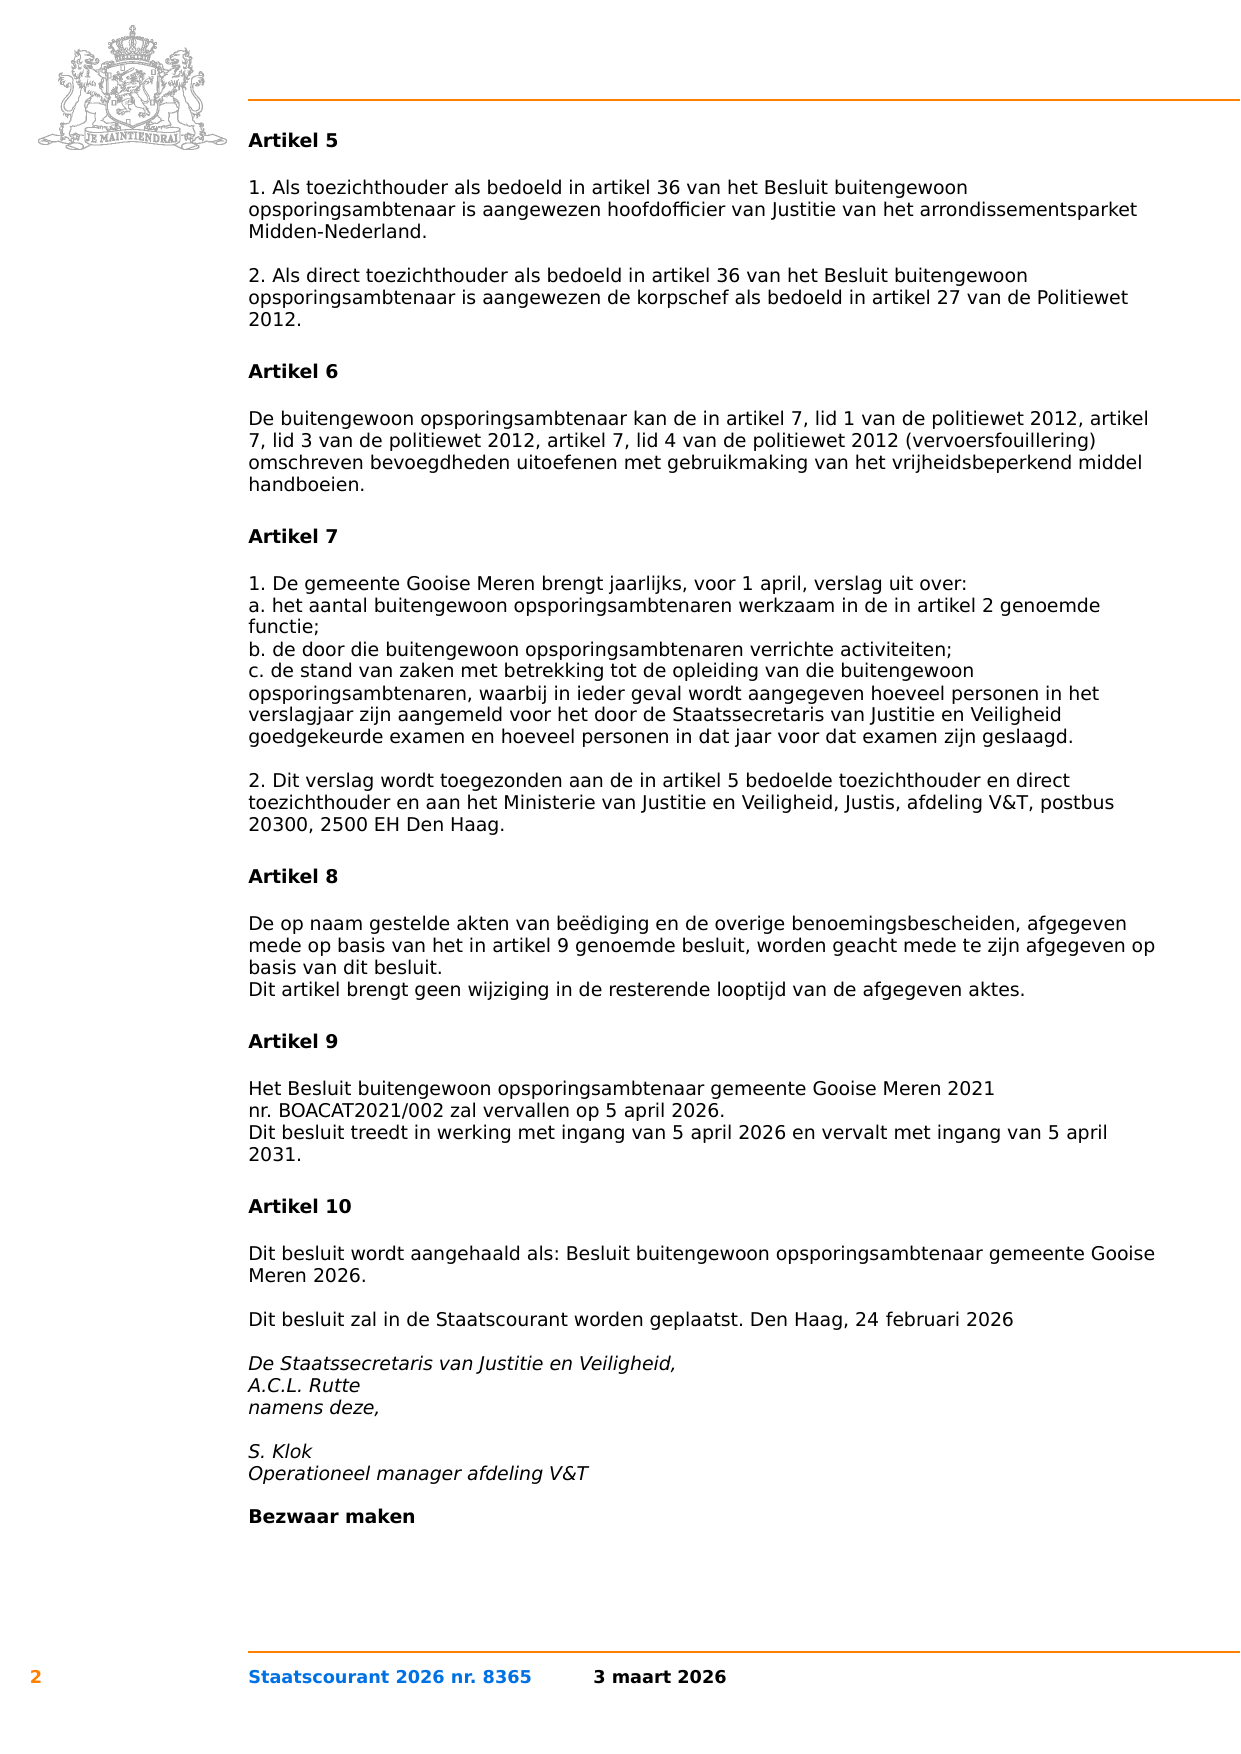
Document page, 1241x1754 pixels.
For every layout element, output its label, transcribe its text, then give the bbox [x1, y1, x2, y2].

text Het Besluit buitengewoon opsporingsambtenaar gemeente Gooise Meren 2021 nr. BOACAT2021/002 zal vervallen op 5 april 2026. [248, 1078, 1163, 1122]
subtitle Artikel 6 [248, 361, 1163, 383]
text Dit besluit treedt in werking met ingang van 5 april 2026 en vervalt met ingang van 5 april 2031. [248, 1122, 1163, 1166]
subtitle Artikel 8 [248, 866, 1163, 888]
text 1. Als toezichthouder als bedoeld in artikel 36 van het Besluit buitengewoon opsporingsambtenaar is aangewezen hoofdofficier van Justitie van het arrondissementsparket Midden-Nederland. [248, 177, 1163, 243]
text Dit artikel brengt geen wijziging in de resterende looptijd van de afgegeven aktes. [248, 979, 1163, 1001]
picture [38, 25, 227, 150]
text Bezwaar maken [248, 1506, 1163, 1528]
subtitle Artikel 7 [248, 526, 1163, 547]
text De op naam gestelde akten van beëdiging en de overige benoemingsbescheiden, afgegeven mede op basis van het in artikel 9 genoemde besluit, worden geacht mede te zijn afgegeven op basis van dit besluit. [248, 913, 1163, 979]
text c. de stand van zaken met betrekking tot de opleiding van die buitengewoon opsporingsambtenaren, waarbij in ieder geval wordt aangegeven hoeveel personen in het verslagjaar zijn aangemeld voor het door de Staatssecretaris van Justitie en Veiligheid goedgekeurde examen en hoeveel personen in dat jaar voor dat examen zijn geslaagd. [248, 660, 1163, 748]
text 1. De gemeente Gooise Meren brengt jaarlijks, voor 1 april, verslag uit over: [248, 572, 1163, 594]
text Dit besluit wordt aangehaald als: Besluit buitengewoon opsporingsambtenaar gemeente Gooise Meren 2026. [248, 1243, 1163, 1287]
subtitle Artikel 9 [248, 1031, 1163, 1053]
text 2. Als direct toezichthouder als bedoeld in artikel 36 van het Besluit buitengewoon opsporingsambtenaar is aangewezen de korpschef als bedoeld in artikel 27 van de Politiewet 2012. [248, 265, 1163, 331]
text 2. Dit verslag wordt toegezonden aan de in artikel 5 bedoelde toezichthouder en direct toezichthouder en aan het Ministerie van Justitie en Veiligheid, Justis, afdeling V&T, postbus 20300, 2500 EH Den Haag. [248, 770, 1163, 836]
text b. de door die buitengewoon opsporingsambtenaren verrichte activiteiten; [248, 638, 1163, 660]
text a. het aantal buitengewoon opsporingsambtenaren werkzaam in de in artikel 2 genoemde functie; [248, 594, 1163, 638]
subtitle Artikel 5 [248, 130, 1163, 152]
text De buitengewoon opsporingsambtenaar kan de in artikel 7, lid 1 van de politiewet 2012, artikel 7, lid 3 van de politiewet 2012, artikel 7, lid 4 van de politiewet 2012 (vervoersfouillering) omschreven bevoegdheden uitoefenen met gebruikmaking van het vrijheidsbeperkend middel handboeien. [248, 408, 1163, 496]
subtitle Artikel 10 [248, 1196, 1163, 1218]
text Dit besluit zal in de Staatscourant worden geplaatst. Den Haag, 24 februari 2026 [248, 1309, 1163, 1331]
text De Staatssecretaris van Justitie en Veiligheid, A.C.L. Rutte namens deze, S. Klok Operationeel manager afdeling V&T [248, 1353, 1163, 1484]
